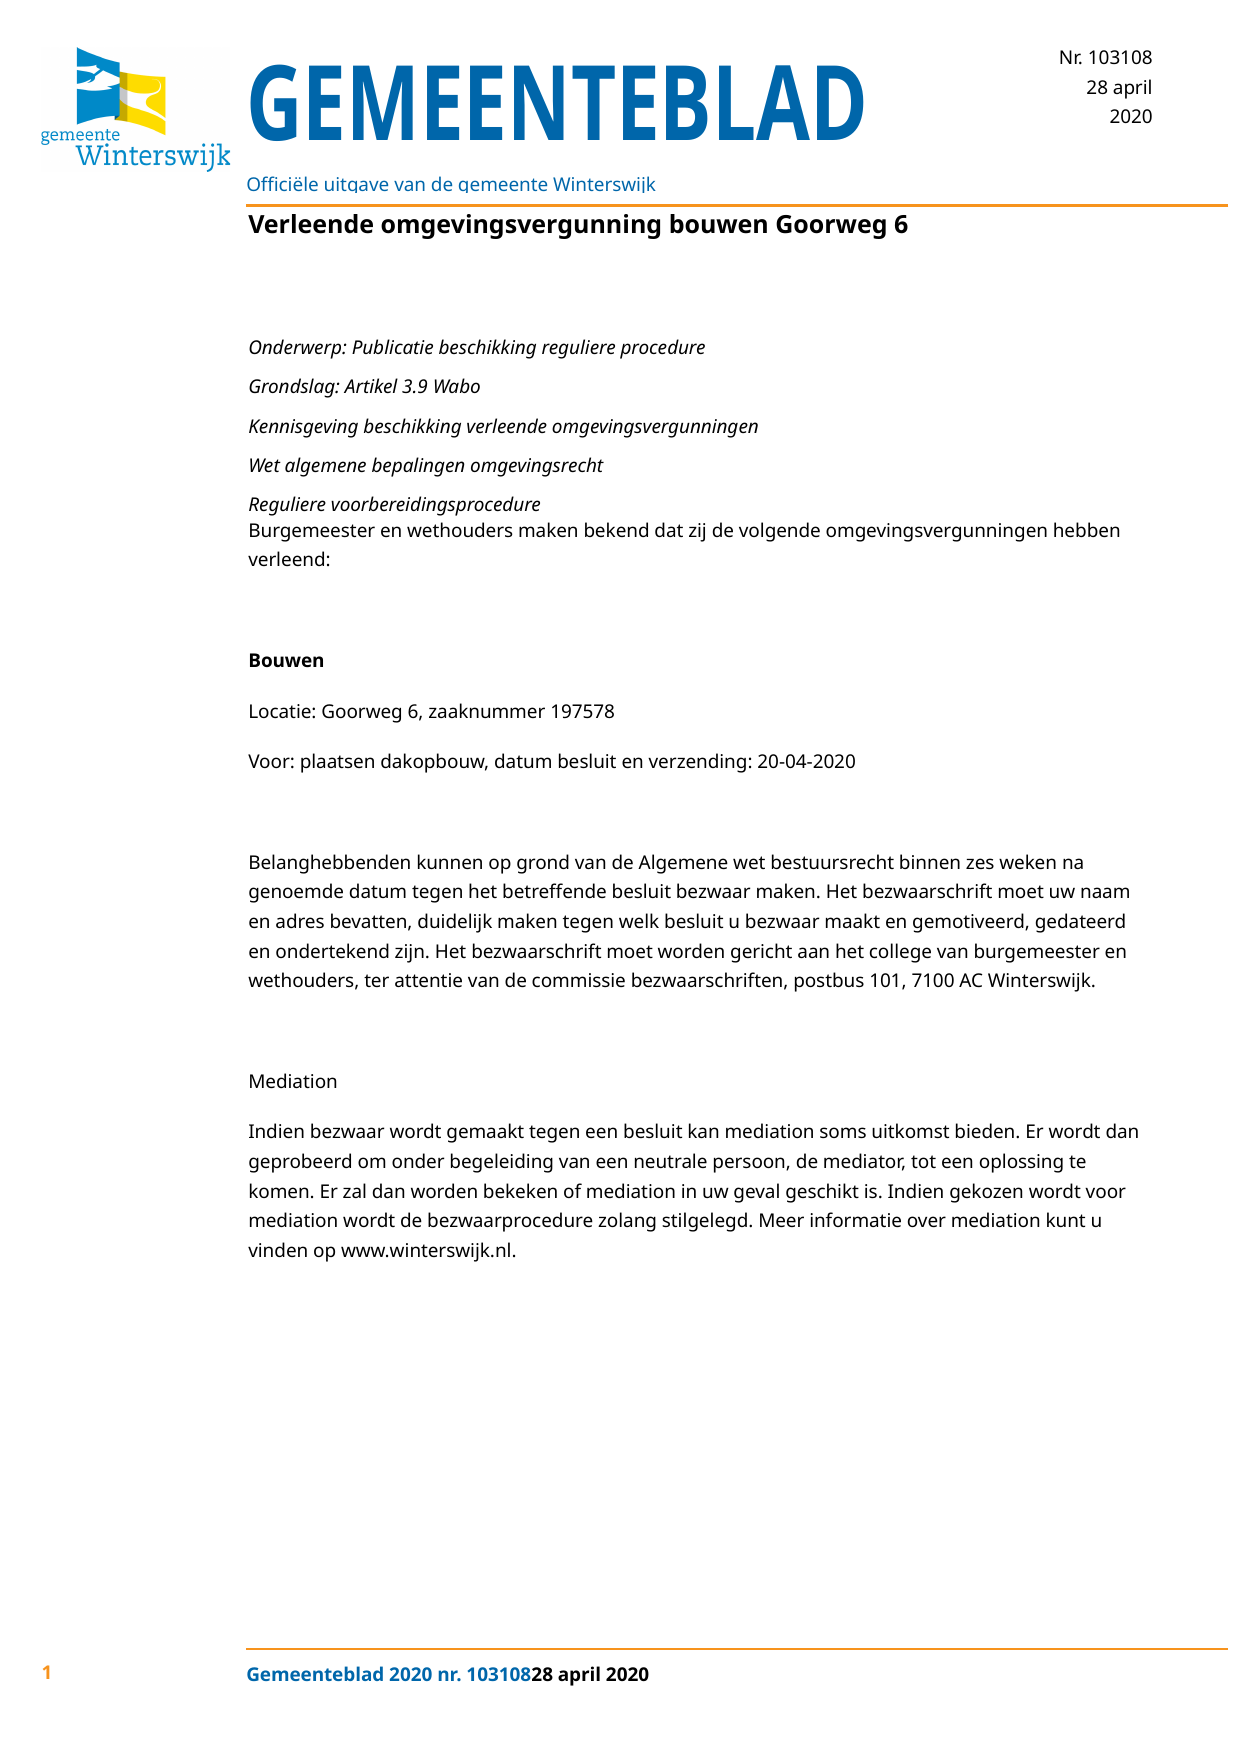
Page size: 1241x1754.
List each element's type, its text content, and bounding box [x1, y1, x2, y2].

text Kennisgeving beschikking verleende omgevingsvergunningen [248, 413, 1152, 438]
text Wet algemene bepalingen omgevingsrecht [248, 452, 1152, 478]
picture [41, 47, 231, 172]
text Verleende omgevingsvergunning bouwen Goorweg 6 [248, 207, 1152, 241]
text Mediation [248, 1068, 1152, 1094]
text Bouwen [248, 647, 1152, 673]
text Indien bezwaar wordt gemaakt tegen een besluit kan mediation soms uitkomst bieden. Er wordt dan geprobeerd om onder begeleiding van een neutrale persoon, de mediator, tot een oplossing te komen. Er zal dan worden bekeken of mediation in uw geval geschikt is. Indien gekozen wordt voor mediation wordt de bezwaarprocedure zolang stilgelegd. Meer informatie over mediation kunt u vinden op www.winterswijk.nl. [248, 1119, 1152, 1263]
text Onderwerp: Publicatie beschikking reguliere procedure [248, 334, 1152, 360]
text Belanghebbenden kunnen op grond van de Algemene wet bestuursrecht binnen zes weken na genoemde datum tegen het betreffende besluit bezwaar maken. Het bezwaarschrift moet uw naam en adres bevatten, duidelijk maken tegen welk besluit u bezwaar maakt en gemotiveerd, gedateerd en ondertekend zijn. Het bezwaarschrift moet worden gericht aan het college van burgemeester en wethouders, ter attentie van de commissie bezwaarschriften, postbus 101, 7100 AC Winterswijk. [248, 849, 1152, 993]
text Burgemeester en wethouders maken bekend dat zij de volgende omgevingsvergunningen hebben verleend: [248, 517, 1152, 572]
text Reguliere voorbereidingsprocedure [248, 491, 1152, 517]
text Grondslag: Artikel 3.9 Wabo [248, 373, 1152, 399]
text Voor: plaatsen dakopbouw, datum besluit en verzending: 20-04-2020 [248, 748, 1152, 774]
picture [225, 153, 231, 162]
text Locatie: Goorweg 6, zaaknummer 197578 [248, 698, 1152, 724]
